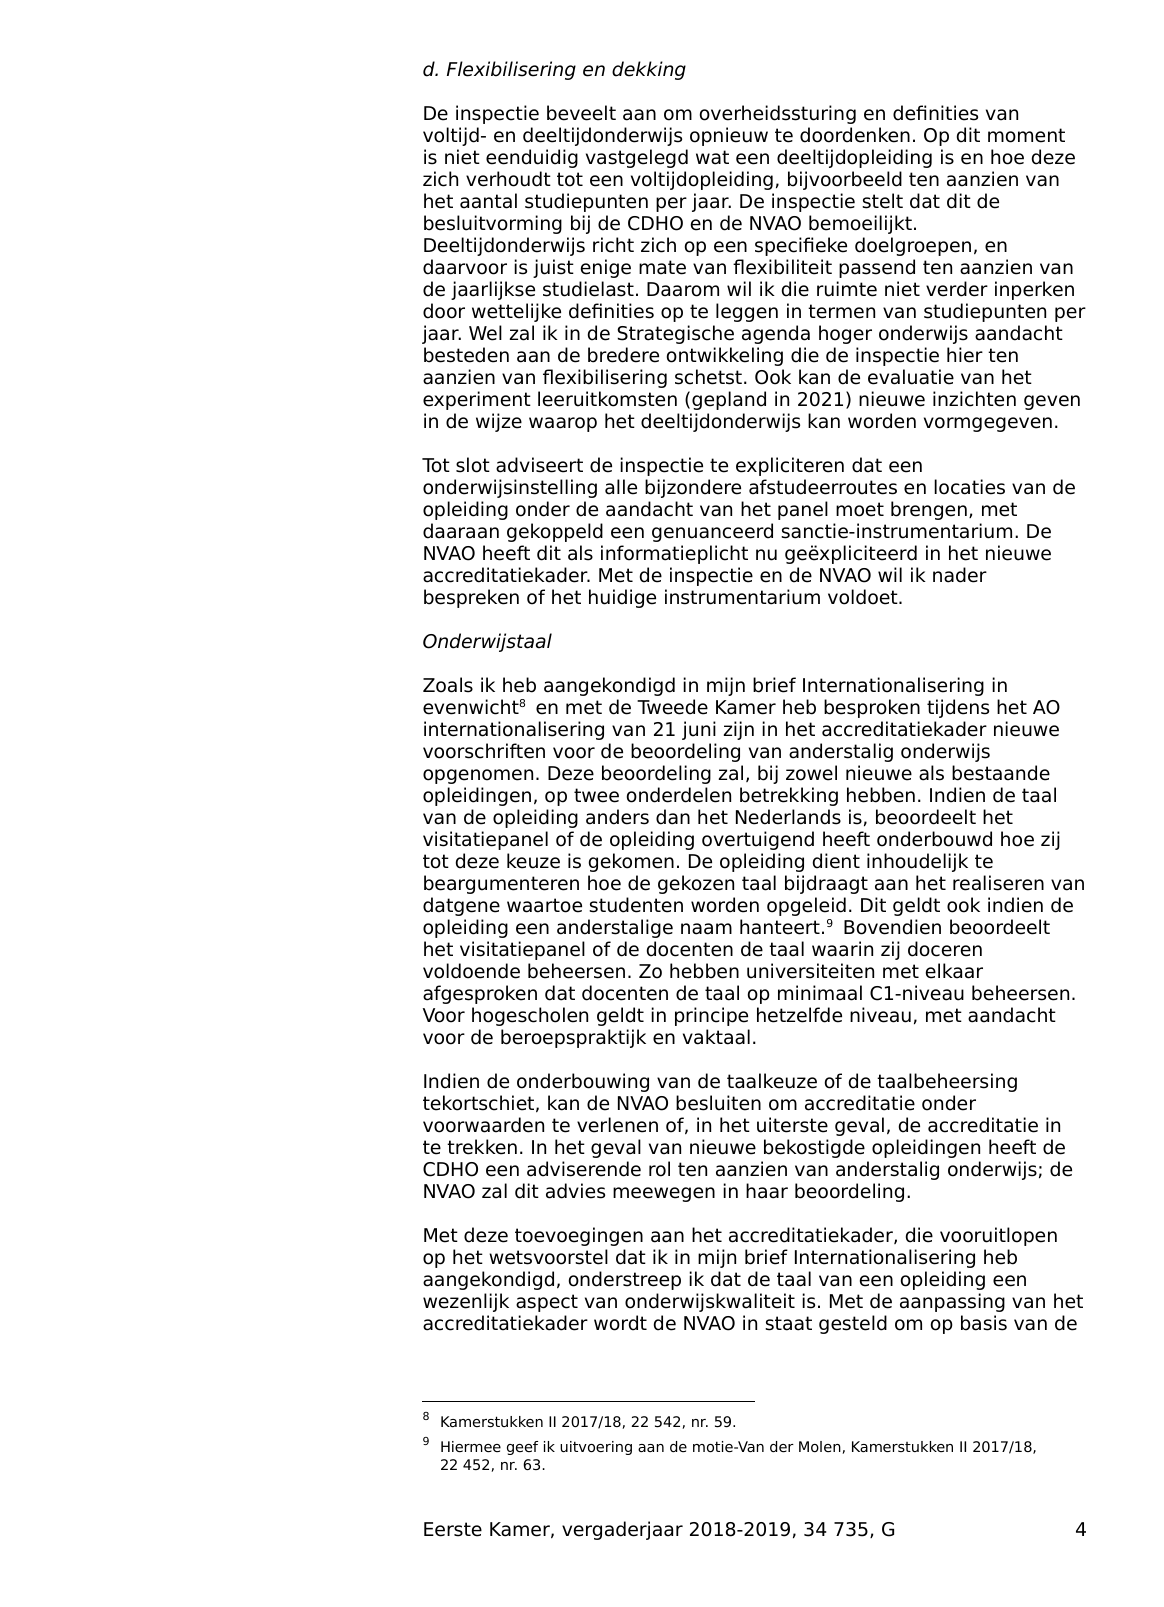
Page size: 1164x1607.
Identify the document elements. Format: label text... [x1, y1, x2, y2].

text Hiermee geef ik uitvoering aan de motie-Van der Molen, Kamerstukken II 2017/18, 22 452, nr. 63. [422, 1435, 1087, 1474]
text De inspectie beveelt aan om overheidssturing en definities van voltijd- en deeltijdonderwijs opnieuw te doordenken. Op dit moment is niet eenduidig vastgelegd wat een deeltijdopleiding is en hoe deze zich verhoudt tot een voltijdopleiding, bijvoorbeeld ten aanzien van het aantal studiepunten per jaar. De inspectie stelt dat dit de besluitvorming bij de CDHO en de NVAO bemoeilijkt. Deeltijdonderwijs richt zich op een specifieke doelgroepen, en daarvoor is juist enige mate van flexibiliteit passend ten aanzien van de jaarlijkse studielast. Daarom wil ik die ruimte niet verder inperken door wettelijke definities op te leggen in termen van studiepunten per jaar. Wel zal ik in de Strategische agenda hoger onderwijs aandacht besteden aan de bredere ontwikkeling die de inspectie hier ten aanzien van flexibilisering schetst. Ook kan de evaluatie van het experiment leeruitkomsten (gepland in 2021) nieuwe inzichten geven in de wijze waarop het deeltijdonderwijs kan worden vormgegeven. [422, 103, 1087, 433]
subtitle Onderwijstaal [422, 631, 1087, 653]
subtitle d. Flexibilisering en dekking [422, 59, 1087, 81]
text Met deze toevoegingen aan het accreditatiekader, die vooruitlopen op het wetsvoorstel dat ik in mijn brief Internationalisering heb aangekondigd, onderstreep ik dat de taal van een opleiding een wezenlijk aspect van onderwijskwaliteit is. Met de aanpassing van het accreditatiekader wordt de NVAO in staat gesteld om op basis van de [422, 1225, 1087, 1335]
text Zoals ik heb aangekondigd in mijn brief Internationalisering in evenwicht en met de Tweede Kamer heb besproken tijdens het AO internationalisering van 21 juni zijn in het accreditatiekader nieuwe voorschriften voor de beoordeling van anderstalig onderwijs opgenomen. Deze beoordeling zal, bij zowel nieuwe als bestaande opleidingen, op twee onderdelen betrekking hebben. Indien de taal van de opleiding anders dan het Nederlands is, beoordeelt het visitatiepanel of de opleiding overtuigend heeft onderbouwd hoe zij tot deze keuze is gekomen. De opleiding dient inhoudelijk te beargumenteren hoe de gekozen taal bijdraagt aan het realiseren van datgene waartoe studenten worden opgeleid. Dit geldt ook indien de opleiding een anderstalige naam hanteert. Bovendien beoordeelt het visitatiepanel of de docenten de taal waarin zij doceren voldoende beheersen. Zo hebben universiteiten met elkaar afgesproken dat docenten de taal op minimaal C1-niveau beheersen. Voor hogescholen geldt in principe hetzelfde niveau, met aandacht voor de beroepspraktijk en vaktaal. [422, 675, 1087, 1049]
text Tot slot adviseert de inspectie te expliciteren dat een onderwijsinstelling alle bijzondere afstudeerroutes en locaties van de opleiding onder de aandacht van het panel moet brengen, met daaraan gekoppeld een genuanceerd sanctie-instrumentarium. De NVAO heeft dit als informatieplicht nu geëxpliciteerd in het nieuwe accreditatiekader. Met de inspectie en de NVAO wil ik nader bespreken of het huidige instrumentarium voldoet. [422, 455, 1087, 609]
text Kamerstukken II 2017/18, 22 542, nr. 59. [422, 1410, 1087, 1432]
text Indien de onderbouwing van de taalkeuze of de taalbeheersing tekortschiet, kan de NVAO besluiten om accreditatie onder voorwaarden te verlenen of, in het uiterste geval, de accreditatie in te trekken. In het geval van nieuwe bekostigde opleidingen heeft de CDHO een adviserende rol ten aanzien van anderstalig onderwijs; de NVAO zal dit advies meewegen in haar beoordeling. [422, 1071, 1087, 1203]
